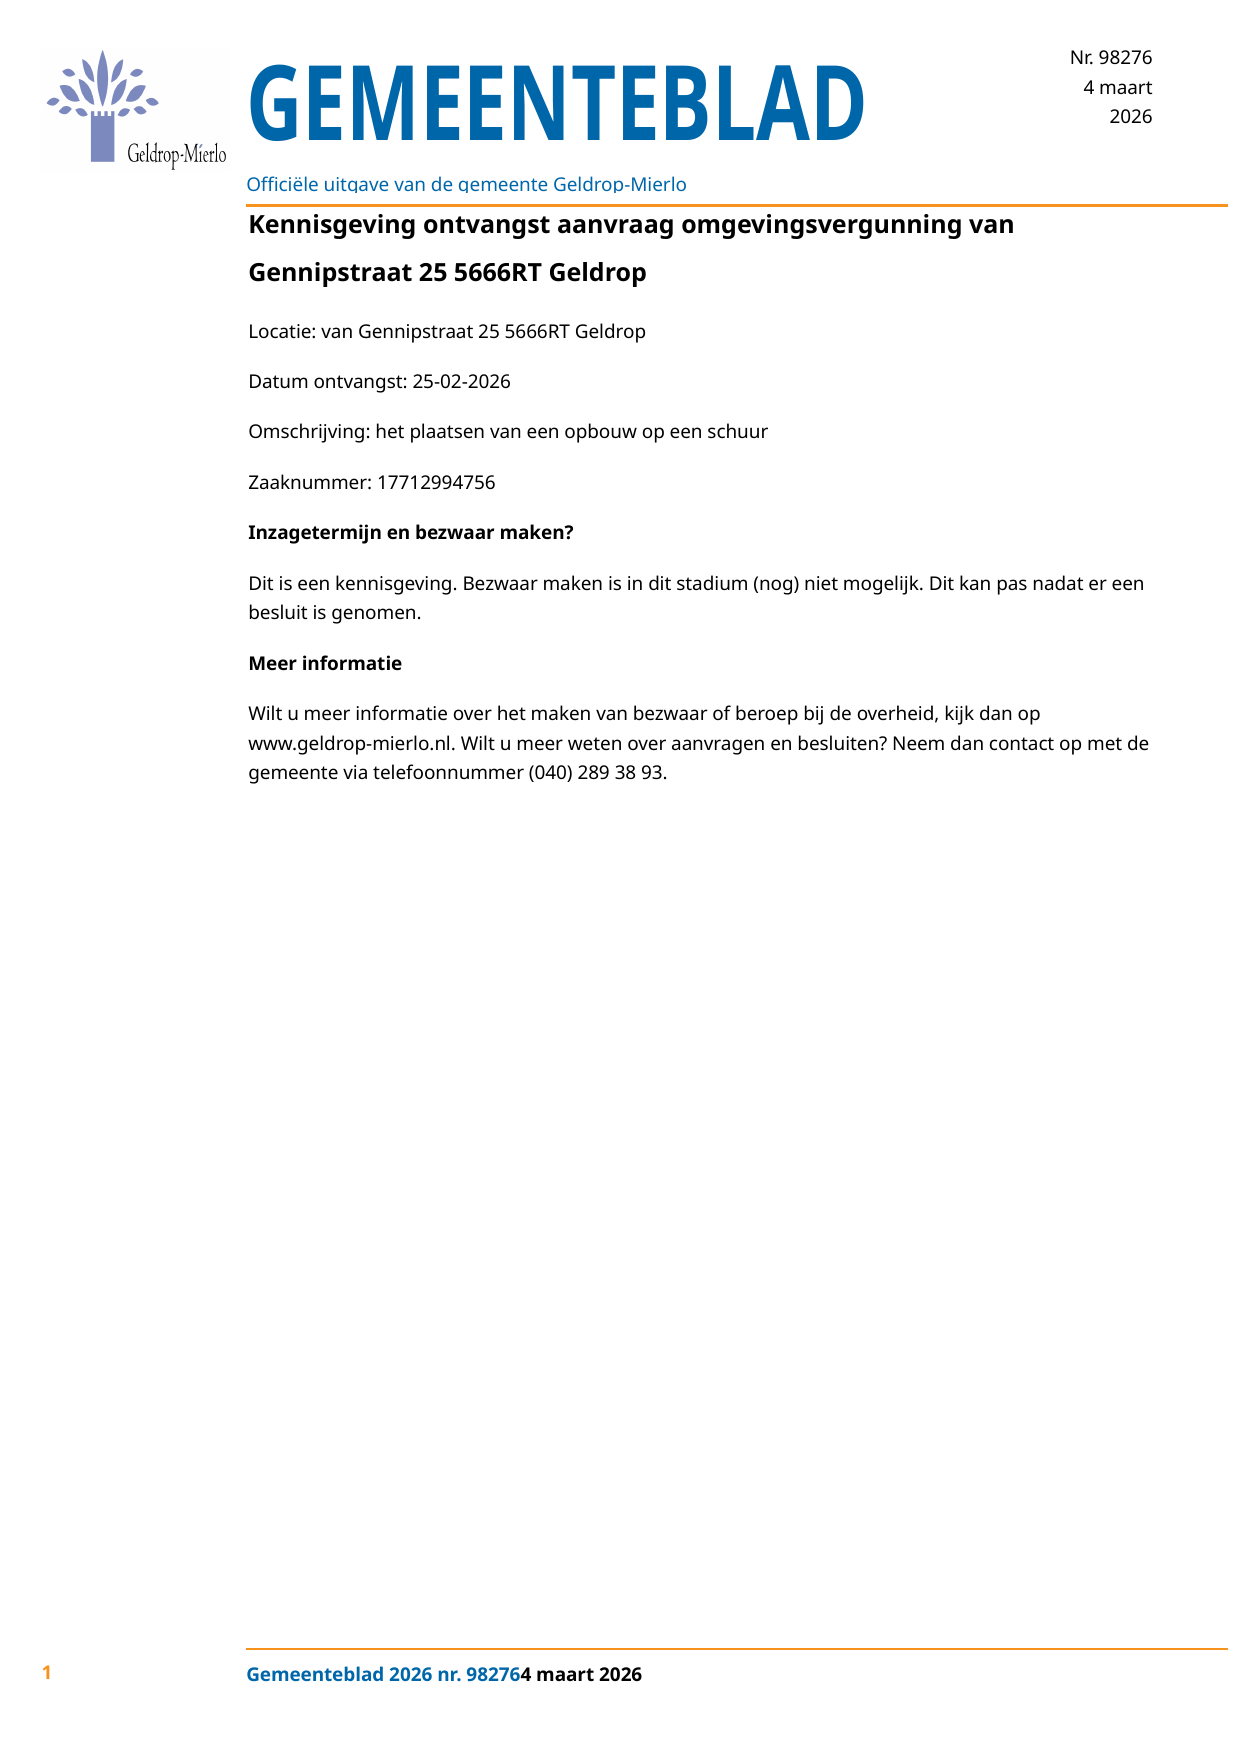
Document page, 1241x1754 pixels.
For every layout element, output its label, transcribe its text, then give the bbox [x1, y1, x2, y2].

text Dit is een kennisgeving. Bezwaar maken is in dit stadium (nog) niet mogelijk. Dit kan pas nadat er een besluit is genomen. [248, 570, 1152, 625]
text Wilt u meer informatie over het maken van bezwaar of beroep bij de overheid, kijk dan op www.geldrop-mierlo.nl. Wilt u meer weten over aanvragen en besluiten? Neem dan contact op met de gemeente via telefoonnummer (040) 289 38 93. [248, 700, 1152, 785]
text Datum ontvangst: 25-02-2026 [248, 368, 1152, 394]
text Meer informatie [248, 650, 1152, 676]
text Zaaknummer: 17712994756 [248, 469, 1152, 495]
text Omschrijving: het plaatsen van een opbouw op een schuur [248, 419, 1152, 444]
text Locatie: van Gennipstraat 25 5666RT Geldrop [248, 318, 1152, 344]
text Kennisgeving ontvangst aanvraag omgevingsvergunning van Gennipstraat 25 5666RT Geldrop [248, 207, 1152, 288]
picture [41, 47, 231, 172]
text Inzagetermijn en bezwaar maken? [248, 519, 1152, 545]
